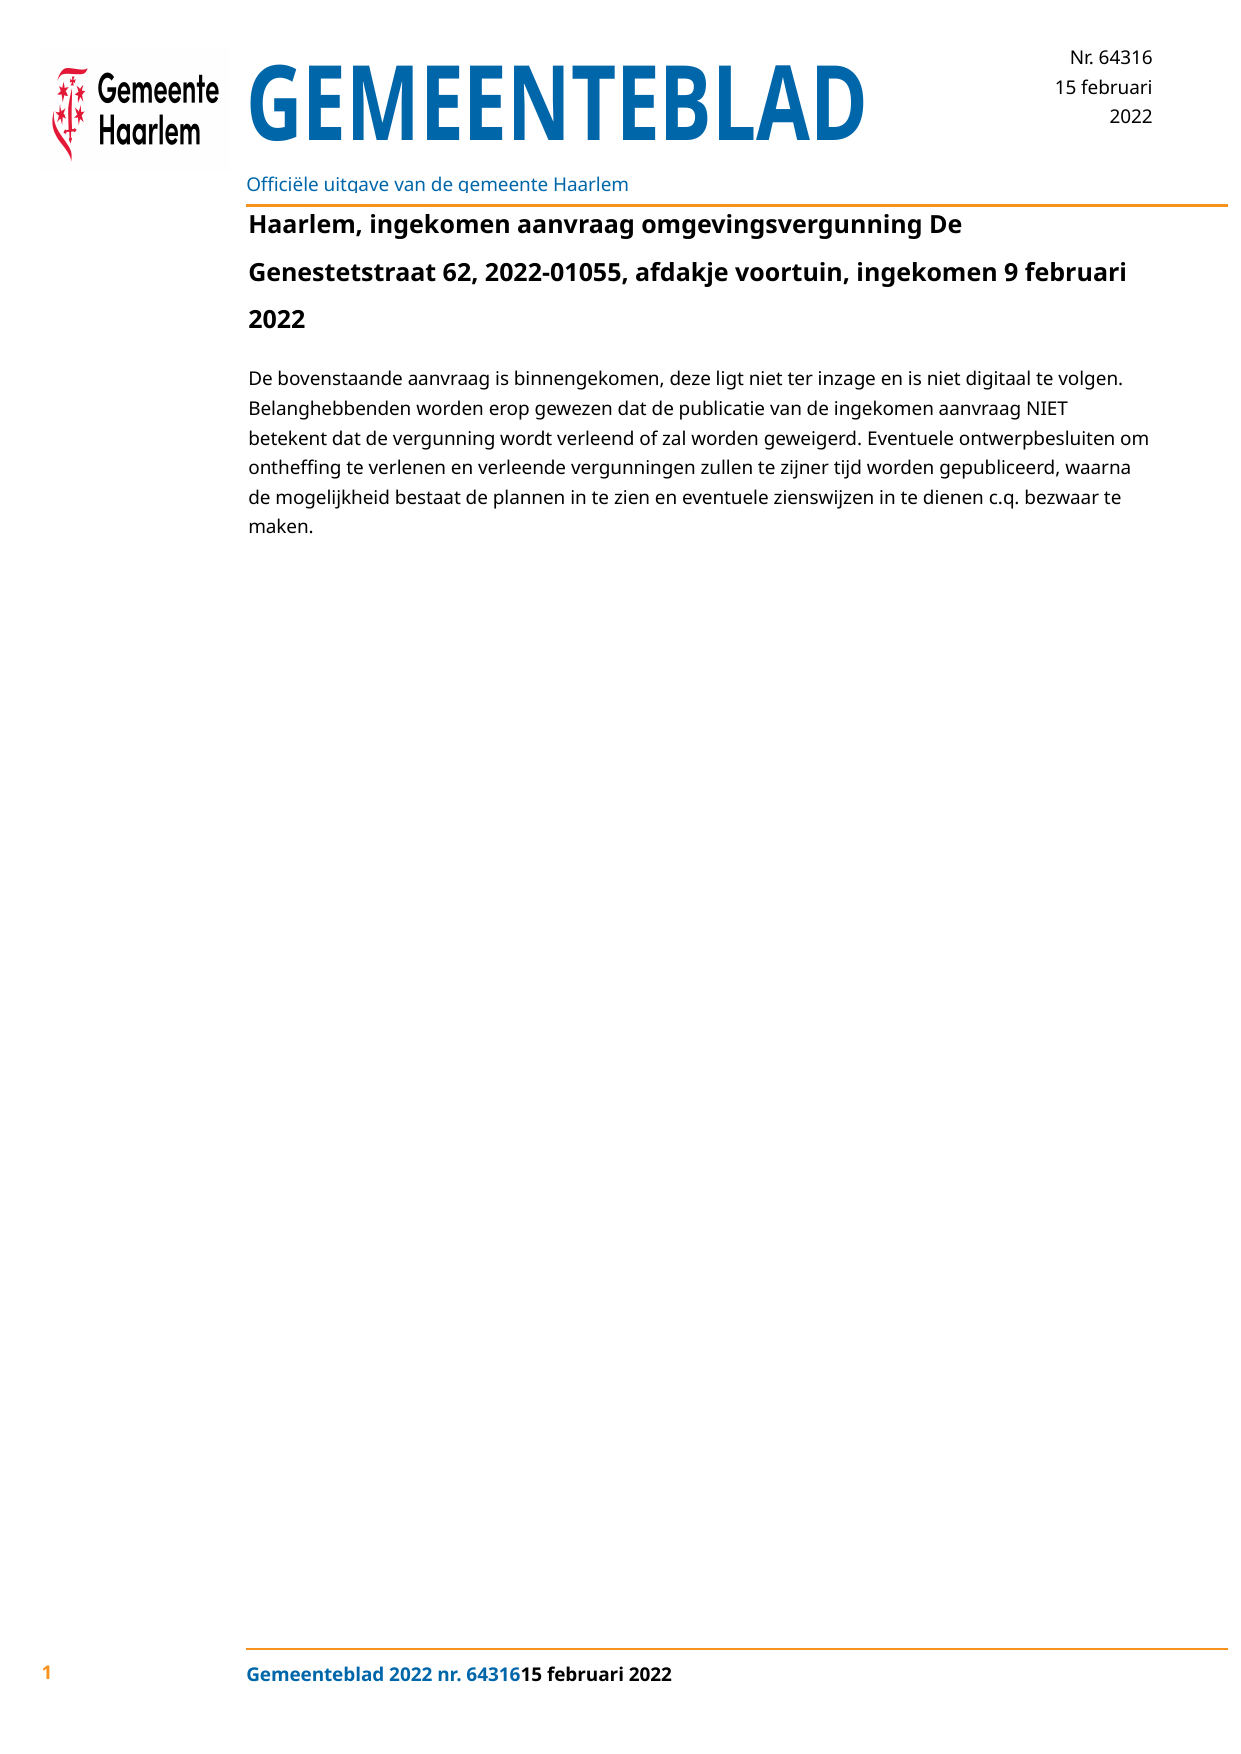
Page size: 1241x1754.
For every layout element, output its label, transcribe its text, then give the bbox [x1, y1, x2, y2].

text De bovenstaande aanvraag is binnengekomen, deze ligt niet ter inzage en is niet digitaal te volgen. Belanghebbenden worden erop gewezen dat de publicatie van de ingekomen aanvraag NIET betekent dat de vergunning wordt verleend of zal worden geweigerd. Eventuele ontwerpbesluiten om ontheffing te verlenen en verleende vergunningen zullen te zijner tijd worden gepubliceerd, waarna de mogelijkheid bestaat de plannen in te zien en eventuele zienswijzen in te dienen c.q. bezwaar te maken. [248, 366, 1152, 539]
text Haarlem, ingekomen aanvraag omgevingsvergunning De Genestetstraat 62, 2022-01055, afdakje voortuin, ingekomen 9 februari 2022 [248, 207, 1152, 336]
picture [41, 47, 231, 172]
